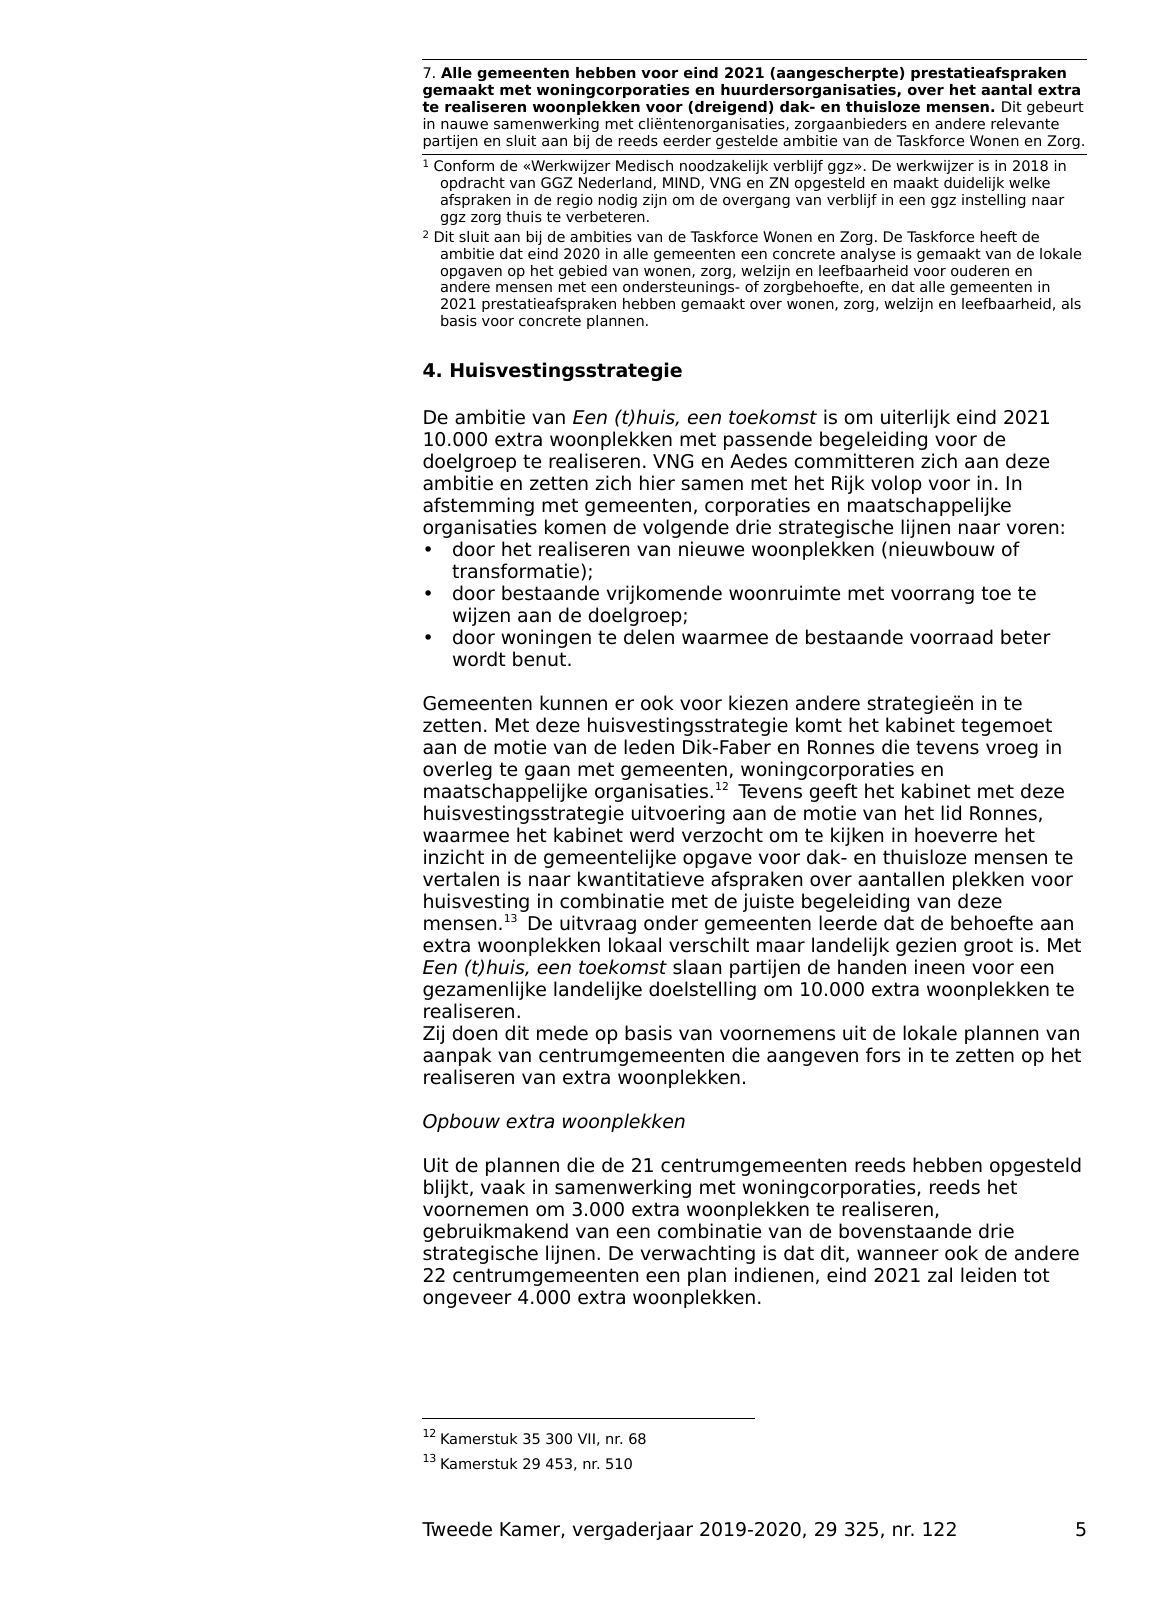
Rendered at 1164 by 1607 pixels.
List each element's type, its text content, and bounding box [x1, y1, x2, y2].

text Kamerstuk 29 453, nr. 510 [422, 1452, 1087, 1474]
table_cell 1 Conform de «Werkwijzer Medisch noodzakelijk verblijf ggz». De werkwijzer is in 2018 in opdracht van GGZ Nederland, MIND, VNG en ZN opgesteld en maakt duidelijk welke afspraken in de regio nodig zijn om de overgang van verblijf in een ggz instelling naar ggz zorg thuis te verbeteren. 2 Dit sluit aan bij de ambities van de Taskforce Wonen en Zorg. De Taskforce heeft de ambitie dat eind 2020 in alle gemeenten een concrete analyse is gemaakt van de lokale opgaven op het gebied van wonen, zorg, welzijn en leefbaarheid voor ouderen en andere mensen met een ondersteunings- of zorgbehoefte, en dat alle gemeenten in 2021 prestatieafspraken hebben gemaakt over wonen, zorg, welzijn en leefbaarheid, als basis voor concrete plannen. [422, 155, 1087, 330]
subtitle 4. Huisvestingsstrategie [422, 360, 1087, 382]
text Kamerstuk 35 300 VII, nr. 68 [422, 1427, 1087, 1449]
text De ambitie van Een (t)huis, een toekomst is om uiterlijk eind 2021 10.000 extra woonplekken met passende begeleiding voor de doelgroep te realiseren. VNG en Aedes committeren zich aan deze ambitie en zetten zich hier samen met het Rijk volop voor in. In afstemming met gemeenten, corporaties en maatschappelijke organisaties komen de volgende drie strategische lijnen naar voren: [422, 407, 1087, 539]
table_cell 7. Alle gemeenten hebben voor eind 2021 (aangescherpte) prestatieafspraken gemaakt met woningcorporaties en huurdersorganisaties, over het aantal extra te realiseren woonplekken voor (dreigend) dak- en thuisloze mensen. Dit gebeurt in nauwe samenwerking met cliëntenorganisaties, zorgaanbieders en andere relevante partijen en sluit aan bij de reeds eerder gestelde ambitie van de Taskforce Wonen en Zorg. [422, 60, 1087, 154]
text • door het realiseren van nieuwe woonplekken (nieuwbouw of transformatie); [422, 539, 1087, 583]
text • door woningen te delen waarmee de bestaande voorraad beter wordt benut. [422, 627, 1087, 671]
text Gemeenten kunnen er ook voor kiezen andere strategieën in te zetten. Met deze huisvestingsstrategie komt het kabinet tegemoet aan de motie van de leden Dik-Faber en Ronnes die tevens vroeg in overleg te gaan met gemeenten, woningcorporaties en maatschappelijke organisaties. Tevens geeft het kabinet met deze huisvestingsstrategie uitvoering aan de motie van het lid Ronnes, waarmee het kabinet werd verzocht om te kijken in hoeverre het inzicht in de gemeentelijke opgave voor dak- en thuisloze mensen te vertalen is naar kwantitatieve afspraken over aantallen plekken voor huisvesting in combinatie met de juiste begeleiding van deze mensen. De uitvraag onder gemeenten leerde dat de behoefte aan extra woonplekken lokaal verschilt maar landelijk gezien groot is. Met Een (t)huis, een toekomst slaan partijen de handen ineen voor een gezamenlijke landelijke doelstelling om 10.000 extra woonplekken te realiseren. [422, 693, 1087, 1023]
text Uit de plannen die de 21 centrumgemeenten reeds hebben opgesteld blijkt, vaak in samenwerking met woningcorporaties, reeds het voornemen om 3.000 extra woonplekken te realiseren, gebruikmakend van een combinatie van de bovenstaande drie strategische lijnen. De verwachting is dat dit, wanneer ook de andere 22 centrumgemeenten een plan indienen, eind 2021 zal leiden tot ongeveer 4.000 extra woonplekken. [422, 1155, 1087, 1309]
text Zij doen dit mede op basis van voornemens uit de lokale plannen van aanpak van centrumgemeenten die aangeven fors in te zetten op het realiseren van extra woonplekken. [422, 1023, 1087, 1088]
subtitle Opbouw extra woonplekken [422, 1111, 1087, 1133]
text • door bestaande vrijkomende woonruimte met voorrang toe te wijzen aan de doelgroep; [422, 583, 1087, 627]
